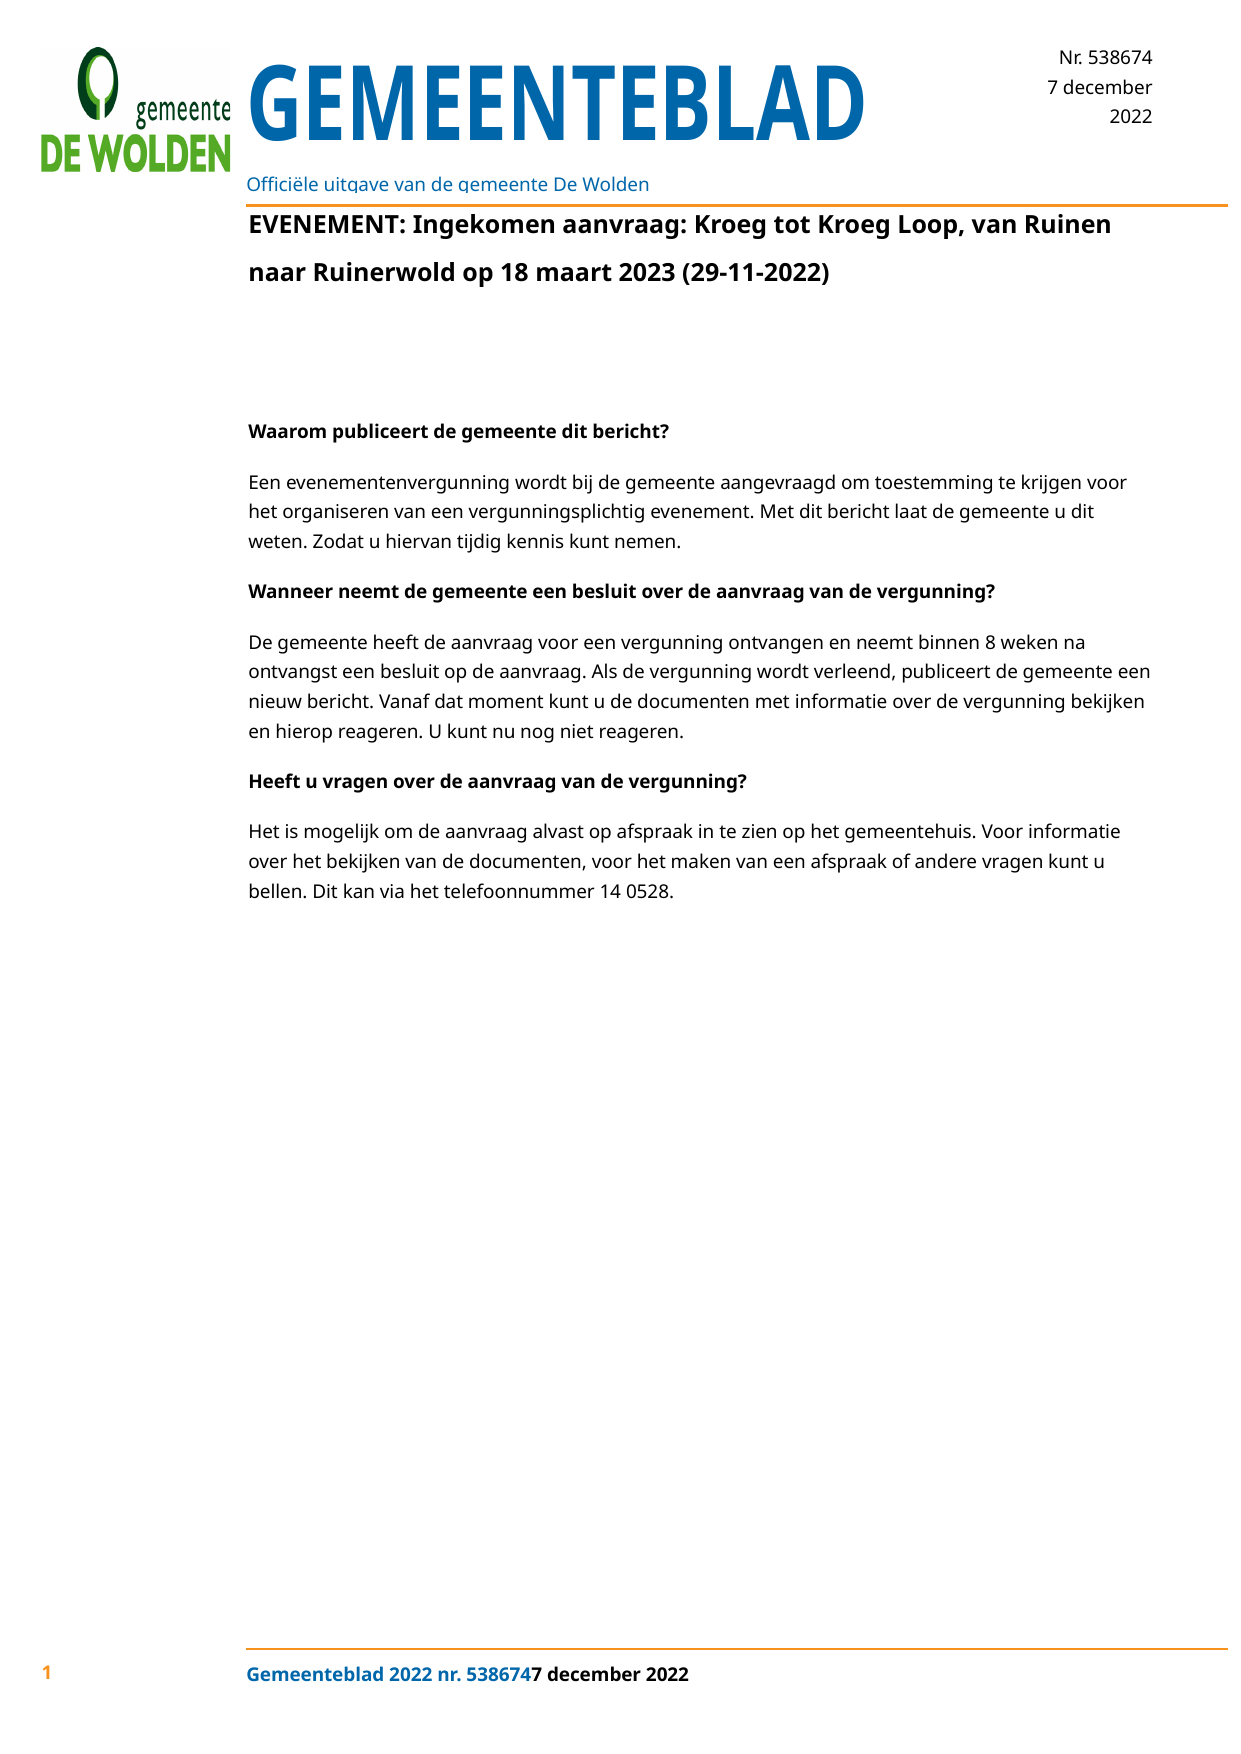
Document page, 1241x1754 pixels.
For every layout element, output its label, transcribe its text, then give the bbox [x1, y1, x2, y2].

text Waarom publiceert de gemeente dit bericht? [248, 419, 1152, 444]
text Wanneer neemt de gemeente een besluit over de aanvraag van de vergunning? [248, 579, 1152, 604]
picture [41, 47, 231, 172]
text Het is mogelijk om de aanvraag alvast op afspraak in te zien op het gemeentehuis. Voor informatie over het bekijken van de documenten, voor het maken van een afspraak of andere vragen kunt u bellen. Dit kan via het telefoonnummer 14 0528. [248, 819, 1152, 904]
text Heeft u vragen over de aanvraag van de vergunning? [248, 768, 1152, 794]
text EVENEMENT: Ingekomen aanvraag: Kroeg tot Kroeg Loop, van Ruinen naar Ruinerwold op 18 maart 2023 (29-11-2022) [248, 207, 1152, 288]
text De gemeente heeft de aanvraag voor een vergunning ontvangen en neemt binnen 8 weken na ontvangst een besluit op de aanvraag. Als de vergunning wordt verleend, publiceert de gemeente een nieuw bericht. Vanaf dat moment kunt u de documenten met informatie over de vergunning bekijken en hierop reageren. U kunt nu nog niet reageren. [248, 629, 1152, 744]
text Een evenementenvergunning wordt bij de gemeente aangevraagd om toestemming te krijgen voor het organiseren van een vergunningsplichtig evenement. Met dit bericht laat de gemeente u dit weten. Zodat u hiervan tijdig kennis kunt nemen. [248, 469, 1152, 554]
